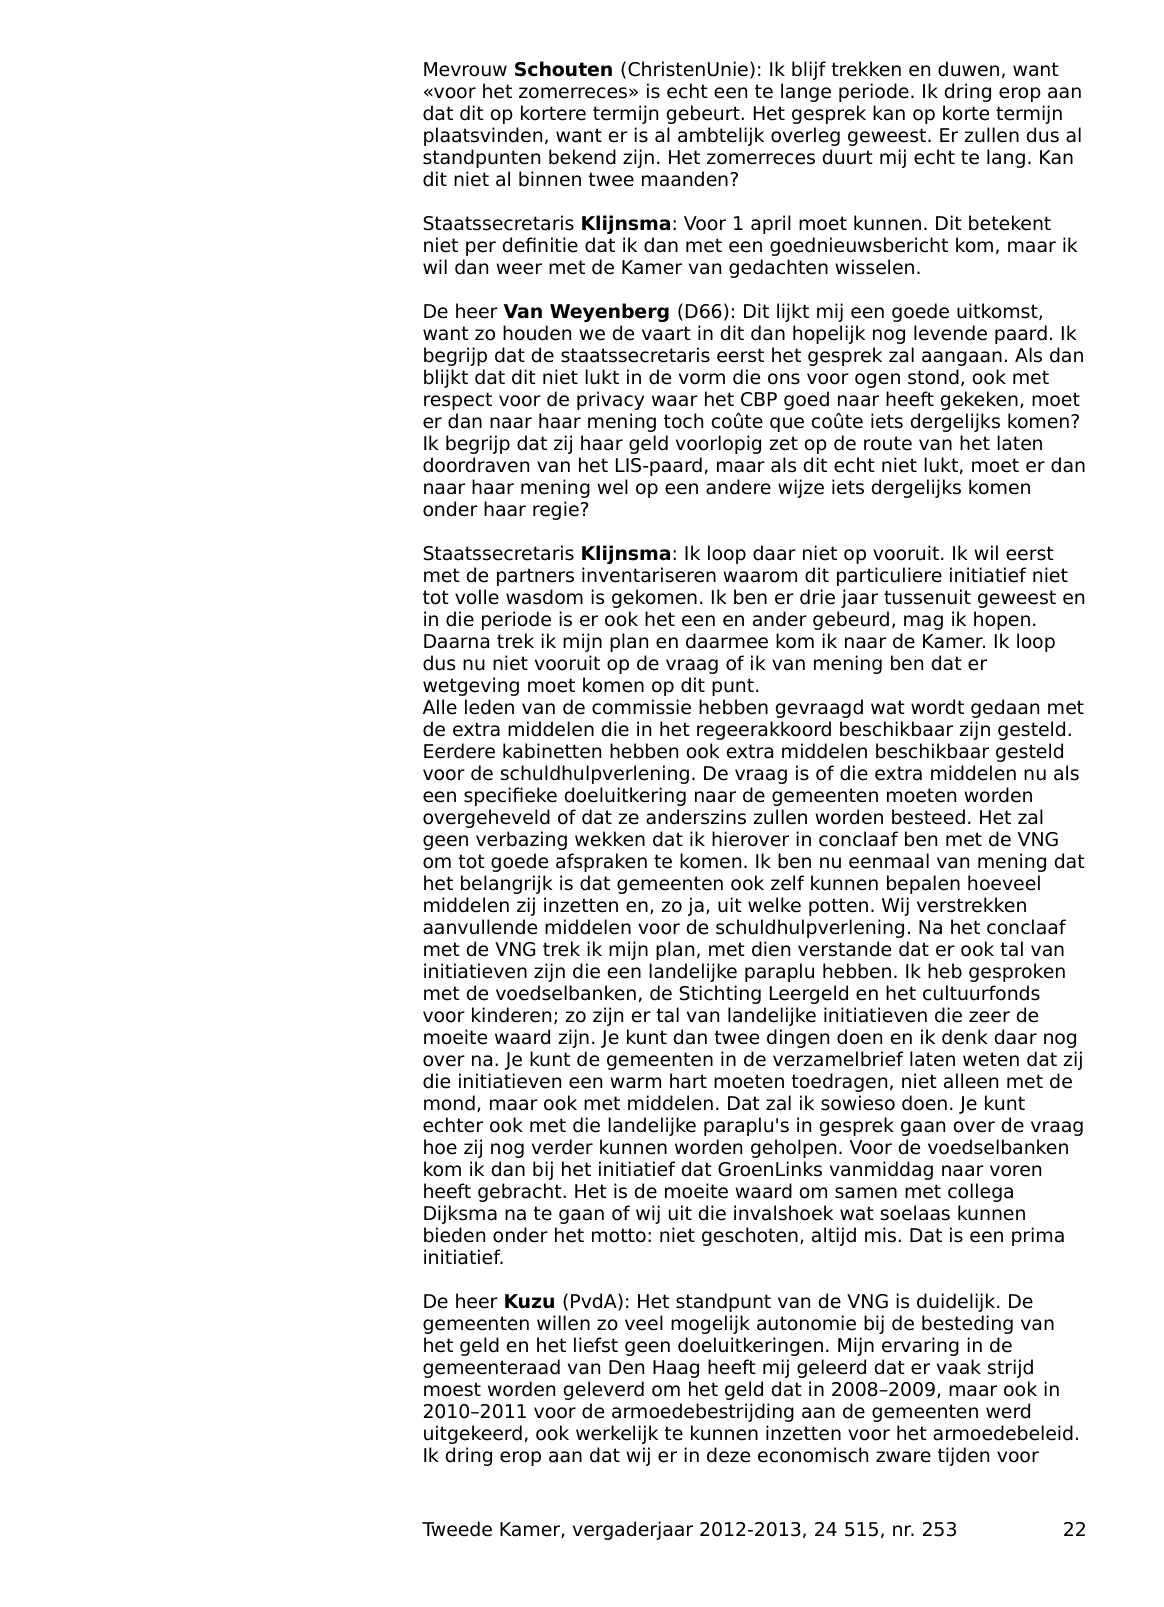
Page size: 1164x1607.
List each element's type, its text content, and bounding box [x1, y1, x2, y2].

text Mevrouw Schouten (ChristenUnie): Ik blijf trekken en duwen, want «voor het zomerreces» is echt een te lange periode. Ik dring erop aan dat dit op kortere termijn gebeurt. Het gesprek kan op korte termijn plaatsvinden, want er is al ambtelijk overleg geweest. Er zullen dus al standpunten bekend zijn. Het zomerreces duurt mij echt te lang. Kan dit niet al binnen twee maanden? [422, 59, 1087, 191]
text De heer Van Weyenberg (D66): Dit lijkt mij een goede uitkomst, want zo houden we de vaart in dit dan hopelijk nog levende paard. Ik begrijp dat de staatssecretaris eerst het gesprek zal aangaan. Als dan blijkt dat dit niet lukt in de vorm die ons voor ogen stond, ook met respect voor de privacy waar het CBP goed naar heeft gekeken, moet er dan naar haar mening toch coûte que coûte iets dergelijks komen? Ik begrijp dat zij haar geld voorlopig zet op de route van het laten doordraven van het LIS-paard, maar als dit echt niet lukt, moet er dan naar haar mening wel op een andere wijze iets dergelijks komen onder haar regie? [422, 301, 1087, 521]
text Alle leden van de commissie hebben gevraagd wat wordt gedaan met de extra middelen die in het regeerakkoord beschikbaar zijn gesteld. Eerdere kabinetten hebben ook extra middelen beschikbaar gesteld voor de schuldhulpverlening. De vraag is of die extra middelen nu als een specifieke doeluitkering naar de gemeenten moeten worden overgeheveld of dat ze anderszins zullen worden besteed. Het zal geen verbazing wekken dat ik hierover in conclaaf ben met de VNG om tot goede afspraken te komen. Ik ben nu eenmaal van mening dat het belangrijk is dat gemeenten ook zelf kunnen bepalen hoeveel middelen zij inzetten en, zo ja, uit welke potten. Wij verstrekken aanvullende middelen voor de schuldhulpverlening. Na het conclaaf met de VNG trek ik mijn plan, met dien verstande dat er ook tal van initiatieven zijn die een landelijke paraplu hebben. Ik heb gesproken met de voedselbanken, de Stichting Leergeld en het cultuurfonds voor kinderen; zo zijn er tal van landelijke initiatieven die zeer de moeite waard zijn. Je kunt dan twee dingen doen en ik denk daar nog over na. Je kunt de gemeenten in de verzamelbrief laten weten dat zij die initiatieven een warm hart moeten toedragen, niet alleen met de mond, maar ook met middelen. Dat zal ik sowieso doen. Je kunt echter ook met die landelijke paraplu's in gesprek gaan over de vraag hoe zij nog verder kunnen worden geholpen. Voor de voedselbanken kom ik dan bij het initiatief dat GroenLinks vanmiddag naar voren heeft gebracht. Het is de moeite waard om samen met collega Dijksma na te gaan of wij uit die invalshoek wat soelaas kunnen bieden onder het motto: niet geschoten, altijd mis. Dat is een prima initiatief. [422, 697, 1087, 1268]
text De heer Kuzu (PvdA): Het standpunt van de VNG is duidelijk. De gemeenten willen zo veel mogelijk autonomie bij de besteding van het geld en het liefst geen doeluitkeringen. Mijn ervaring in de gemeenteraad van Den Haag heeft mij geleerd dat er vaak strijd moest worden geleverd om het geld dat in 2008–2009, maar ook in 2010–2011 voor de armoedebestrijding aan de gemeenten werd uitgekeerd, ook werkelijk te kunnen inzetten voor het armoedebeleid. Ik dring erop aan dat wij er in deze economisch zware tijden voor [422, 1291, 1087, 1467]
text Staatssecretaris Klijnsma: Ik loop daar niet op vooruit. Ik wil eerst met de partners inventariseren waarom dit particuliere initiatief niet tot volle wasdom is gekomen. Ik ben er drie jaar tussenuit geweest en in die periode is er ook het een en ander gebeurd, mag ik hopen. Daarna trek ik mijn plan en daarmee kom ik naar de Kamer. Ik loop dus nu niet vooruit op de vraag of ik van mening ben dat er wetgeving moet komen op dit punt. [422, 543, 1087, 697]
text Staatssecretaris Klijnsma: Voor 1 april moet kunnen. Dit betekent niet per definitie dat ik dan met een goednieuwsbericht kom, maar ik wil dan weer met de Kamer van gedachten wisselen. [422, 213, 1087, 279]
